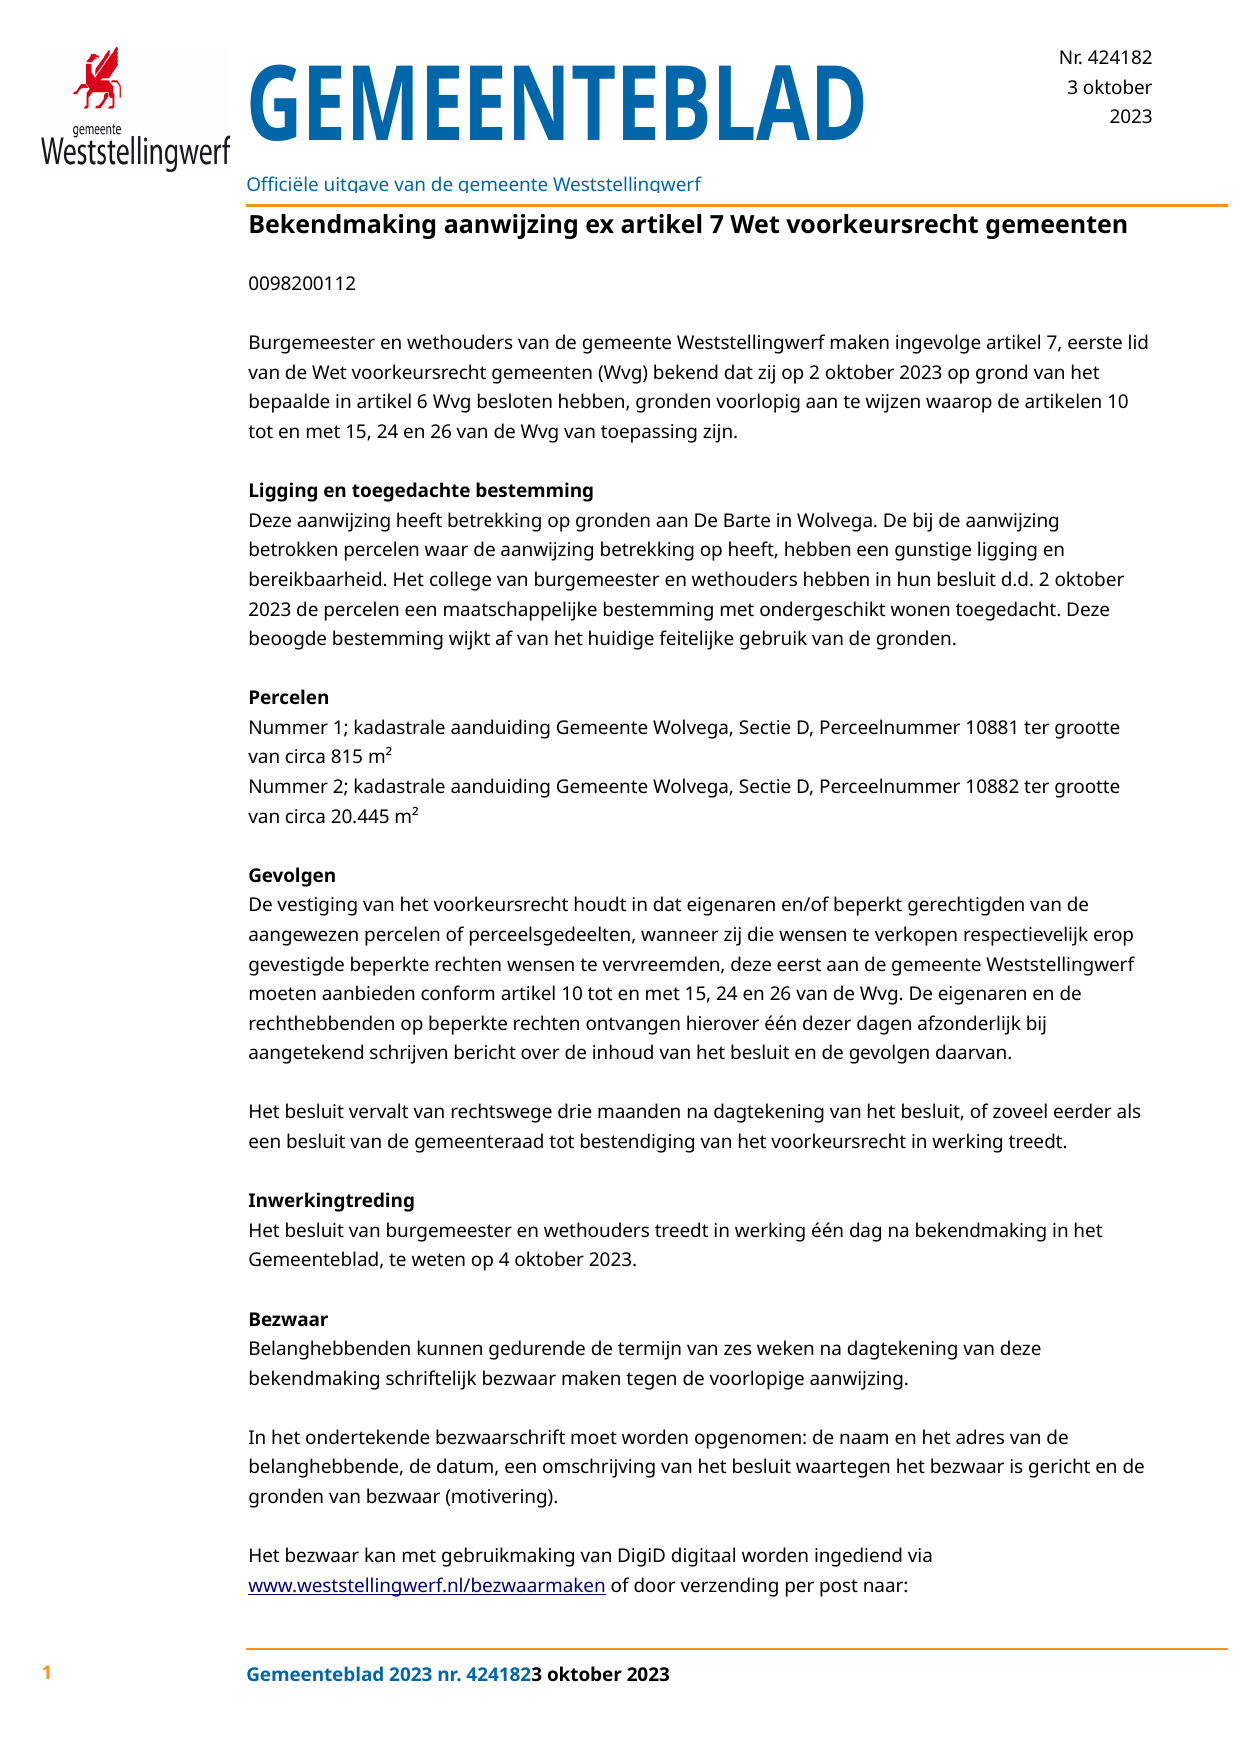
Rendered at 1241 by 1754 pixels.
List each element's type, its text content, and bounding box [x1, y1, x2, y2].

text Bezwaar [248, 1306, 1152, 1331]
text De vestiging van het voorkeursrecht houdt in dat eigenaren en/of beperkt gerechtigden van de aangewezen percelen of perceelsgedeelten, wanneer zij die wensen te verkopen respectievelijk erop gevestigde beperkte rechten wensen te vervreemden, deze eerst aan de gemeente Weststellingwerf moeten aanbieden conform artikel 10 tot en met 15, 24 en 26 van de Wvg. De eigenaren en de rechthebbenden op beperkte rechten ontvangen hierover één dezer dagen afzonderlijk bij aangetekend schrijven bericht over de inhoud van het besluit en de gevolgen daarvan. [248, 892, 1152, 1065]
text Burgemeester en wethouders van de gemeente Weststellingwerf maken ingevolge artikel 7, eerste lid van de Wet voorkeursrecht gemeenten (Wvg) bekend dat zij op 2 oktober 2023 op grond van het bepaalde in artikel 6 Wvg besloten hebben, gronden voorlopig aan te wijzen waarop de artikelen 10 tot en met 15, 24 en 26 van de Wvg van toepassing zijn. [248, 329, 1152, 444]
text Nummer 1; kadastrale aanduiding Gemeente Wolvega, Sectie D, Perceelnummer 10881 ter grootte van circa 815 m² [248, 714, 1152, 769]
text Gevolgen [248, 862, 1152, 888]
text Bekendmaking aanwijzing ex artikel 7 Wet voorkeursrecht gemeenten [248, 207, 1152, 241]
text Nummer 2; kadastrale aanduiding Gemeente Wolvega, Sectie D, Perceelnummer 10882 ter grootte van circa 20.445 m² [248, 773, 1152, 828]
text Inwerkingtreding [248, 1187, 1152, 1213]
text Ligging en toegedachte bestemming [248, 477, 1152, 503]
text In het ondertekende bezwaarschrift moet worden opgenomen: de naam en het adres van de belanghebbende, de datum, een omschrijving van het besluit waartegen het bezwaar is gericht en de gronden van bezwaar (motivering). [248, 1424, 1152, 1509]
text Deze aanwijzing heeft betrekking op gronden aan De Barte in Wolvega. De bij de aanwijzing betrokken percelen waar de aanwijzing betrekking op heeft, hebben een gunstige ligging en bereikbaarheid. Het college van burgemeester en wethouders hebben in hun besluit d.d. 2 oktober 2023 de percelen een maatschappelijke bestemming met ondergeschikt wonen toegedacht. Deze beoogde bestemming wijkt af van het huidige feitelijke gebruik van de gronden. [248, 507, 1152, 651]
text Het bezwaar kan met gebruikmaking van DigiD digitaal worden ingediend via www.weststellingwerf.nl/bezwaarmaken of door verzending per post naar: [248, 1542, 1152, 1598]
picture [41, 47, 231, 172]
text 0098200112 [248, 270, 1152, 296]
text Het besluit van burgemeester en wethouders treedt in werking één dag na bekendmaking in het Gemeenteblad, te weten op 4 oktober 2023. [248, 1217, 1152, 1272]
text Belanghebbenden kunnen gedurende de termijn van zes weken na dagtekening van deze bekendmaking schriftelijk bezwaar maken tegen de voorlopige aanwijzing. [248, 1335, 1152, 1391]
text Het besluit vervalt van rechtswege drie maanden na dagtekening van het besluit, of zoveel eerder als een besluit van de gemeenteraad tot bestendiging van het voorkeursrecht in werking treedt. [248, 1099, 1152, 1154]
text Percelen [248, 684, 1152, 710]
